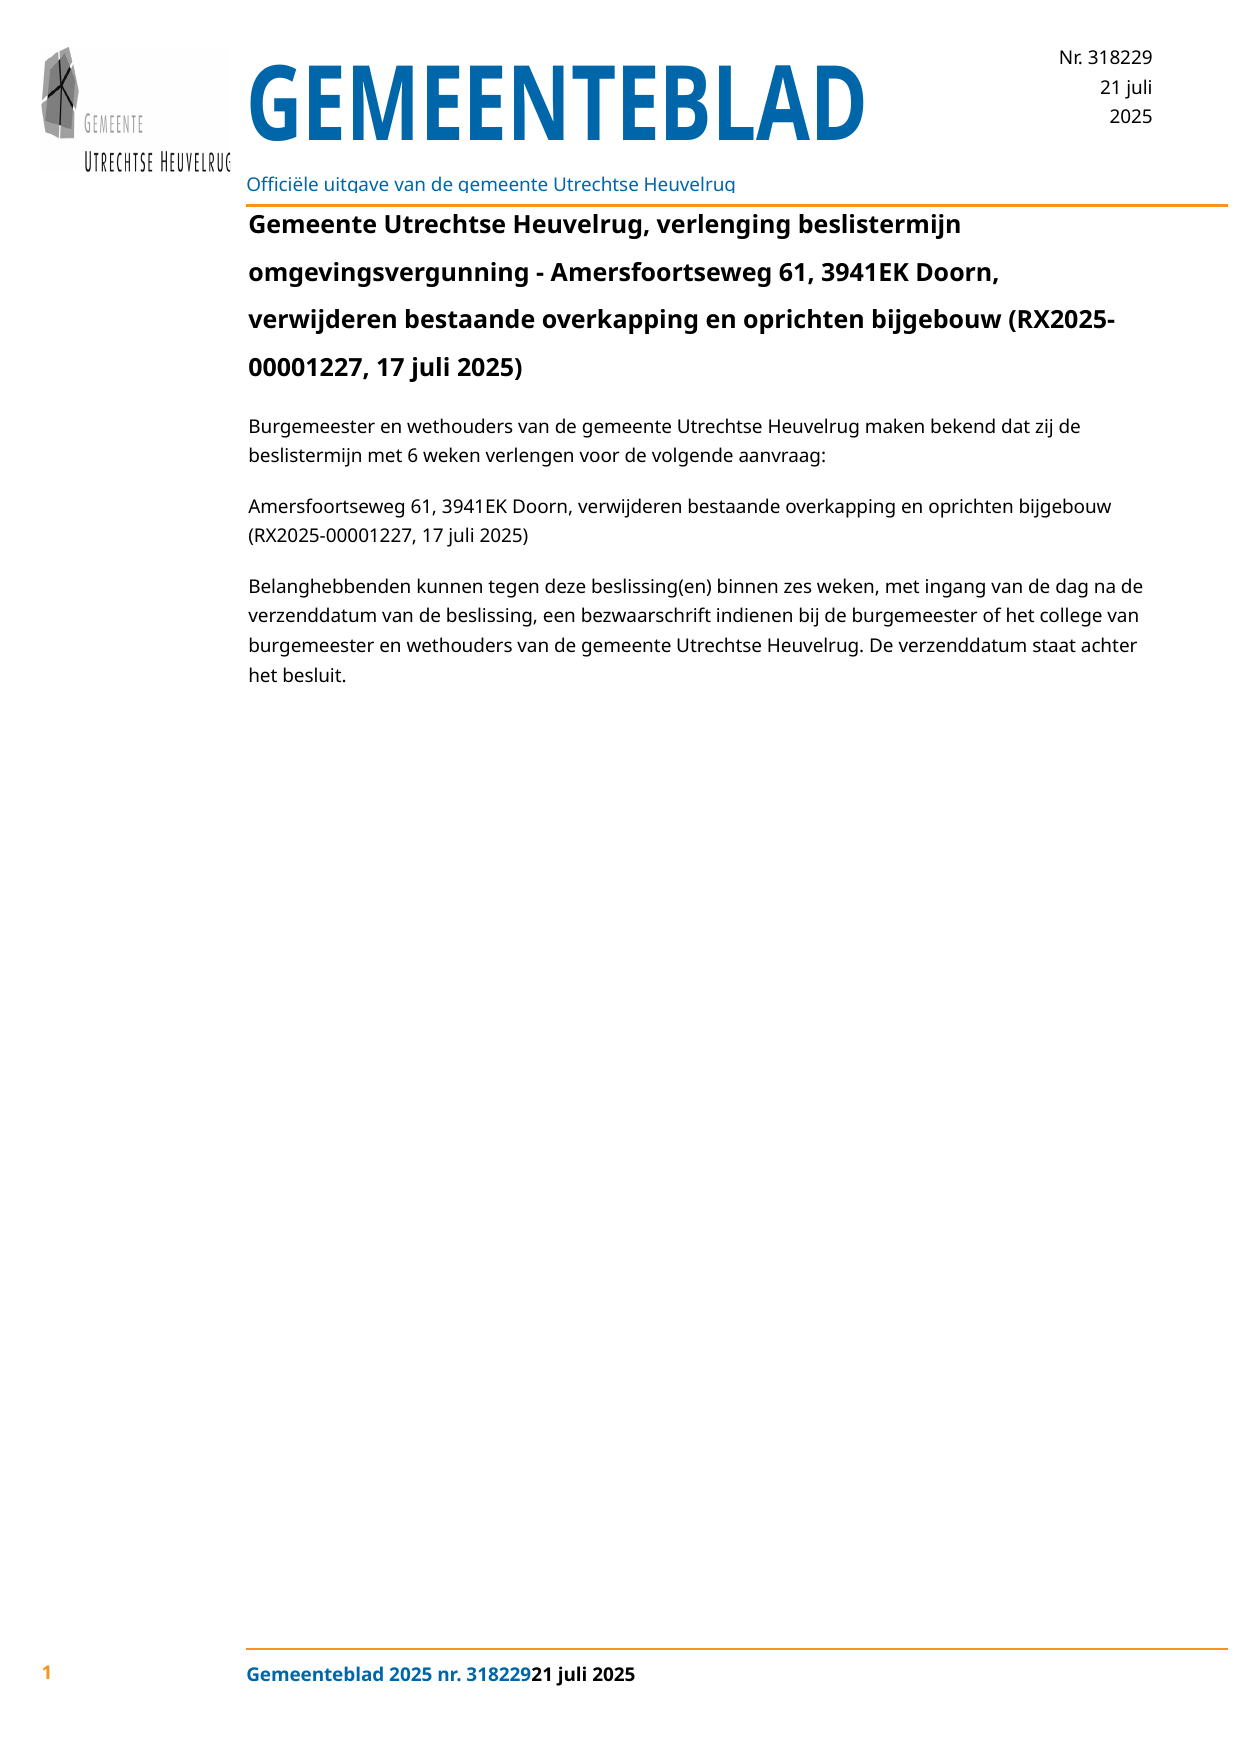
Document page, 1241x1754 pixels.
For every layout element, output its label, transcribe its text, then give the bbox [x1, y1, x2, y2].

picture [41, 47, 231, 172]
text Gemeente Utrechtse Heuvelrug, verlenging beslistermijn omgevingsvergunning - Amersfoortseweg 61, 3941EK Doorn, verwijderen bestaande overkapping en oprichten bijgebouw (RX2025-00001227, 17 juli 2025) [248, 207, 1152, 384]
text Belanghebbenden kunnen tegen deze beslissing(en) binnen zes weken, met ingang van de dag na de verzenddatum van de beslissing, een bezwaarschrift indienen bij de burgemeester of het college van burgemeester en wethouders van de gemeente Utrechtse Heuvelrug. De verzenddatum staat achter het besluit. [248, 573, 1152, 688]
text Burgemeester en wethouders van de gemeente Utrechtse Heuvelrug maken bekend dat zij de beslistermijn met 6 weken verlengen voor de volgende aanvraag: [248, 413, 1152, 468]
text Amersfoortseweg 61, 3941EK Doorn, verwijderen bestaande overkapping en oprichten bijgebouw (RX2025-00001227, 17 juli 2025) [248, 493, 1152, 548]
